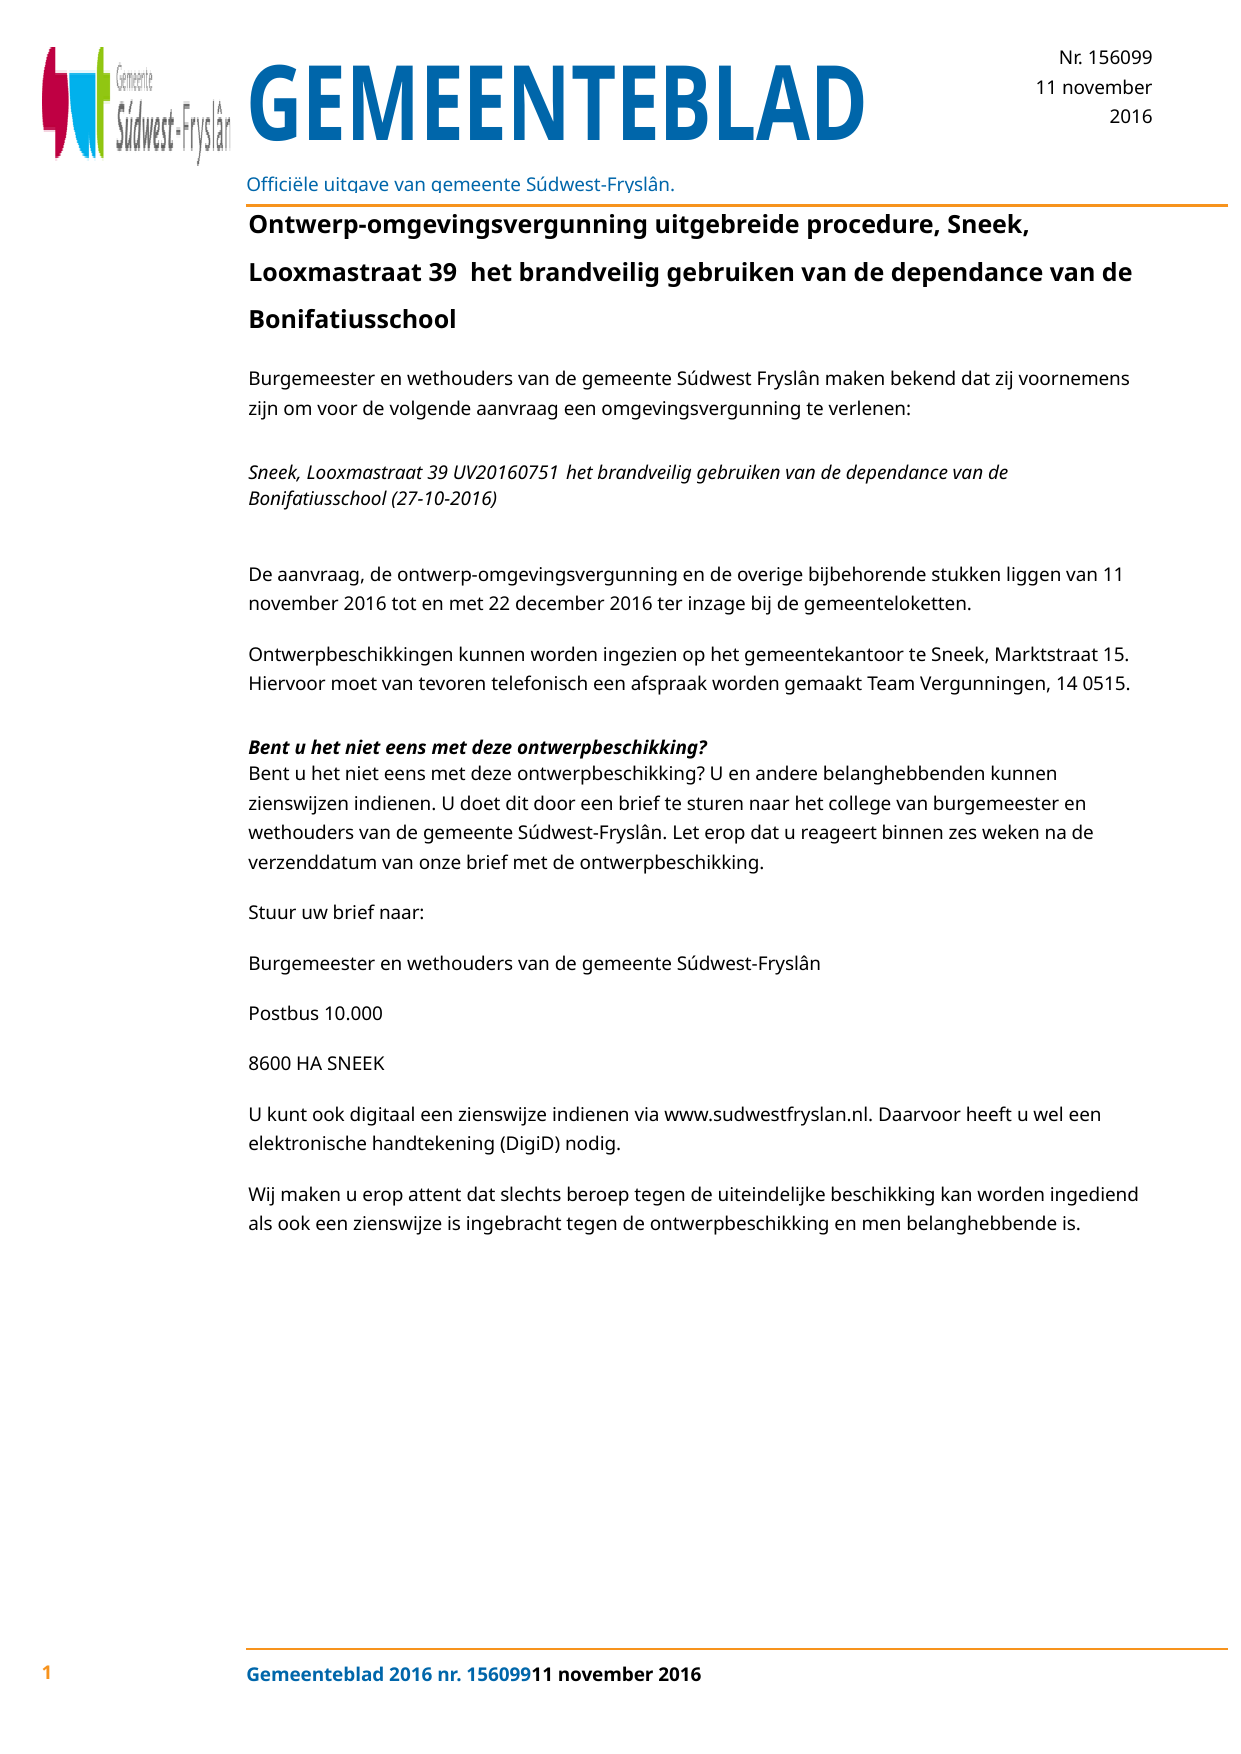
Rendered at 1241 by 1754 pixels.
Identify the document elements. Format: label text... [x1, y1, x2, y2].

text Bent u het niet eens met deze ontwerpbeschikking? [248, 734, 1152, 760]
text Ontwerpbeschikkingen kunnen worden ingezien op het gemeentekantoor te Sneek, Marktstraat 15. Hiervoor moet van tevoren telefonisch een afspraak worden gemaakt Team Vergunningen, 14 0515. [248, 641, 1152, 696]
text Ontwerp-omgevingsvergunning uitgebreide procedure, Sneek, Looxmastraat 39 het brandveilig gebruiken van de dependance van de Bonifatiusschool [248, 207, 1152, 336]
text Burgemeester en wethouders van de gemeente Súdwest Fryslân maken bekend dat zij voornemens zijn om voor de volgende aanvraag een omgevingsvergunning te verlenen: [248, 366, 1152, 421]
text 8600 HA SNEEK [248, 1051, 1152, 1076]
text Stuur uw brief naar: [248, 899, 1152, 925]
text Burgemeester en wethouders van de gemeente Súdwest-Fryslân [248, 950, 1152, 976]
text Sneek, Looxmastraat 39 UV20160751 het brandveilig gebruiken van de dependance van de Bonifatiusschool (27-10-2016) [248, 459, 1152, 511]
text Bent u het niet eens met deze ontwerpbeschikking? U en andere belanghebbenden kunnen zienswijzen indienen. U doet dit door een brief te sturen naar het college van burgemeester en wethouders van de gemeente Súdwest-Fryslân. Let erop dat u reageert binnen zes weken na de verzenddatum van onze brief met de ontwerpbeschikking. [248, 760, 1152, 875]
text U kunt ook digitaal een zienswijze indienen via www.sudwestfryslan.nl. Daarvoor heeft u wel een elektronische handtekening (DigiD) nodig. [248, 1101, 1152, 1156]
text De aanvraag, de ontwerp-omgevingsvergunning en de overige bijbehorende stukken liggen van 11 november 2016 tot en met 22 december 2016 ter inzage bij de gemeenteloketten. [248, 561, 1152, 616]
text Postbus 10.000 [248, 1000, 1152, 1026]
picture [41, 47, 231, 172]
text Wij maken u erop attent dat slechts beroep tegen de uiteindelijke beschikking kan worden ingediend als ook een zienswijze is ingebracht tegen de ontwerpbeschikking en men belanghebbende is. [248, 1181, 1152, 1236]
